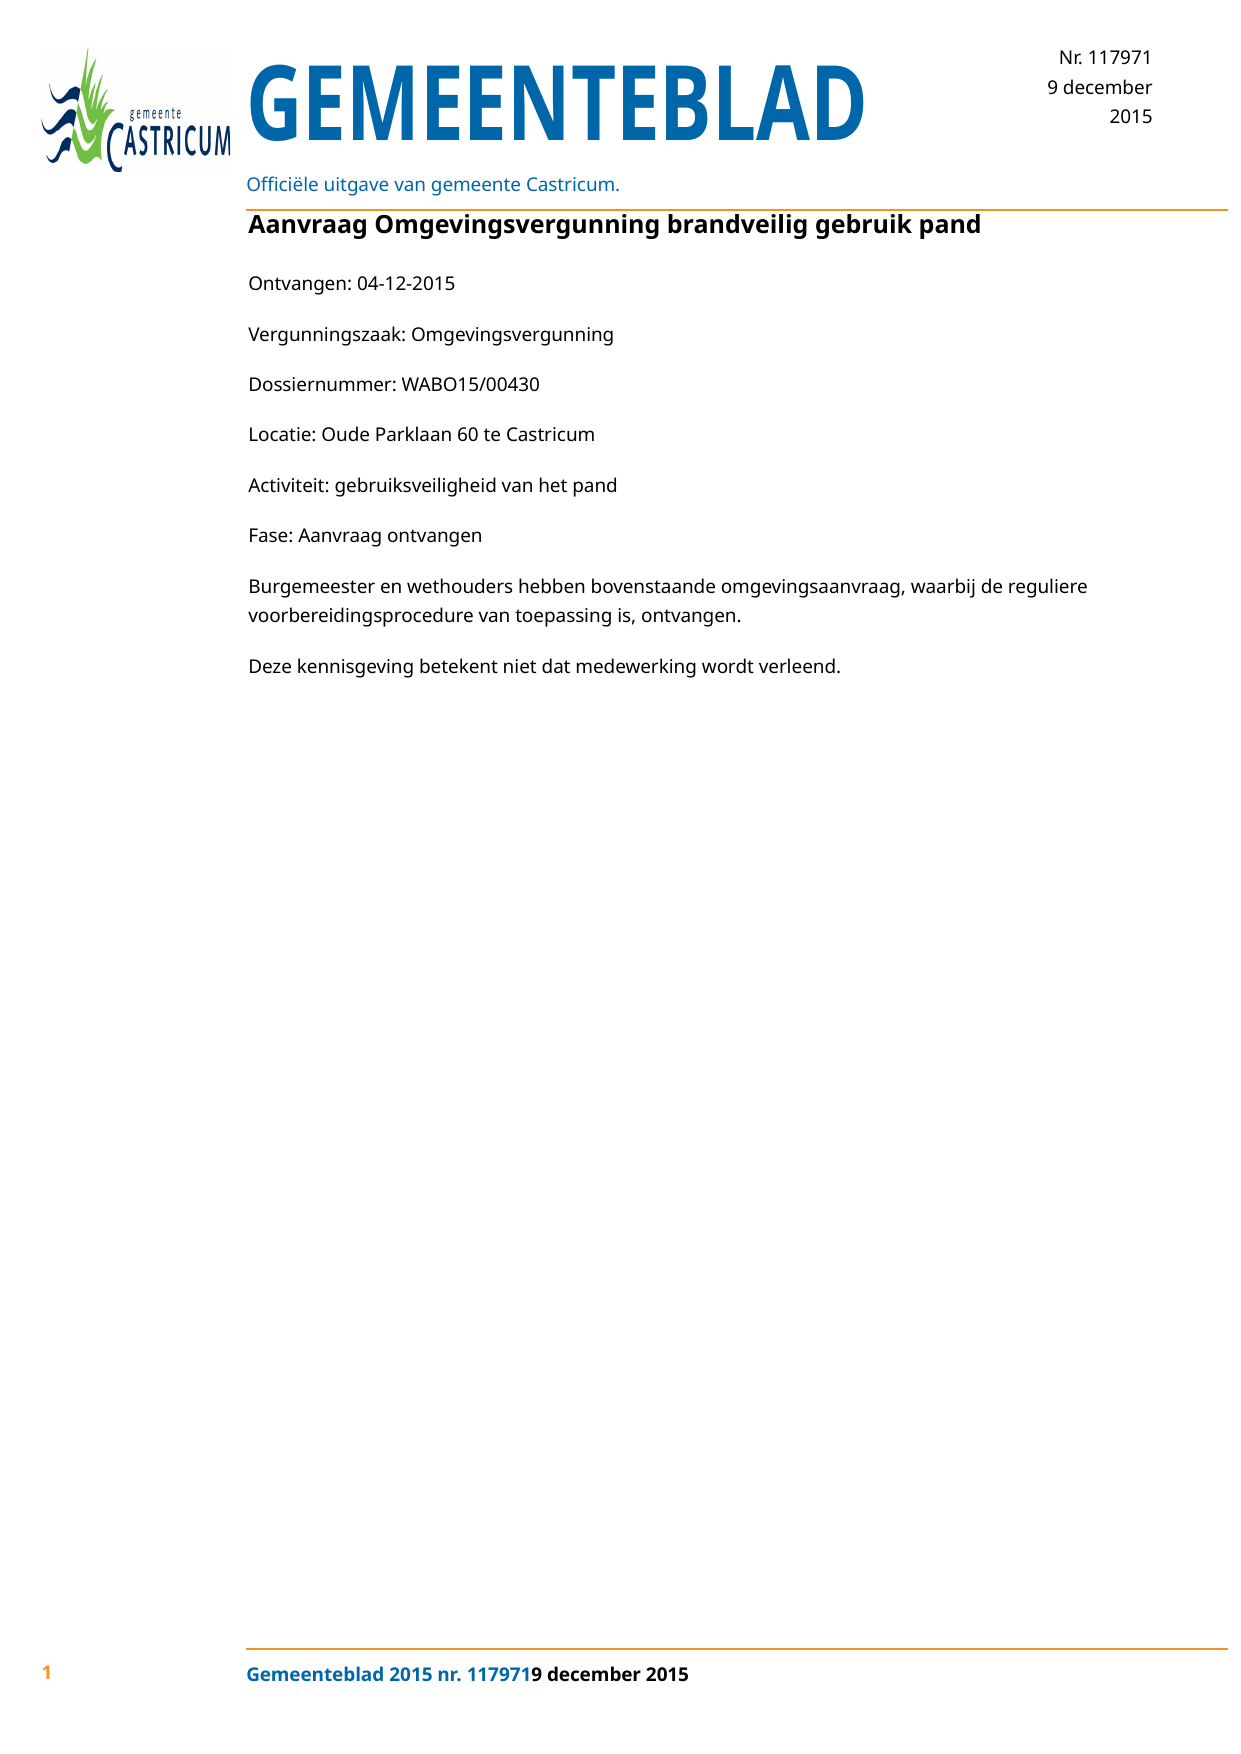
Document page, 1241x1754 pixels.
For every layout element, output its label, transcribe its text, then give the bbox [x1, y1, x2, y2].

text Vergunningszaak: Omgevingsvergunning [248, 321, 1152, 346]
text Ontvangen: 04-12-2015 [248, 270, 1152, 296]
text Deze kennisgeving betekent niet dat medewerking wordt verleend. [248, 653, 1152, 678]
text Aanvraag Omgevingsvergunning brandveilig gebruik pand [248, 211, 1152, 241]
text Activiteit: gebruiksveiligheid van het pand [248, 472, 1152, 498]
picture [41, 47, 231, 172]
text Dossiernummer: WABO15/00430 [248, 371, 1152, 397]
text Locatie: Oude Parklaan 60 te Castricum [248, 422, 1152, 447]
text Burgemeester en wethouders hebben bovenstaande omgevingsaanvraag, waarbij de reguliere voorbereidingsprocedure van toepassing is, ontvangen. [248, 573, 1152, 628]
text Fase: Aanvraag ontvangen [248, 522, 1152, 548]
